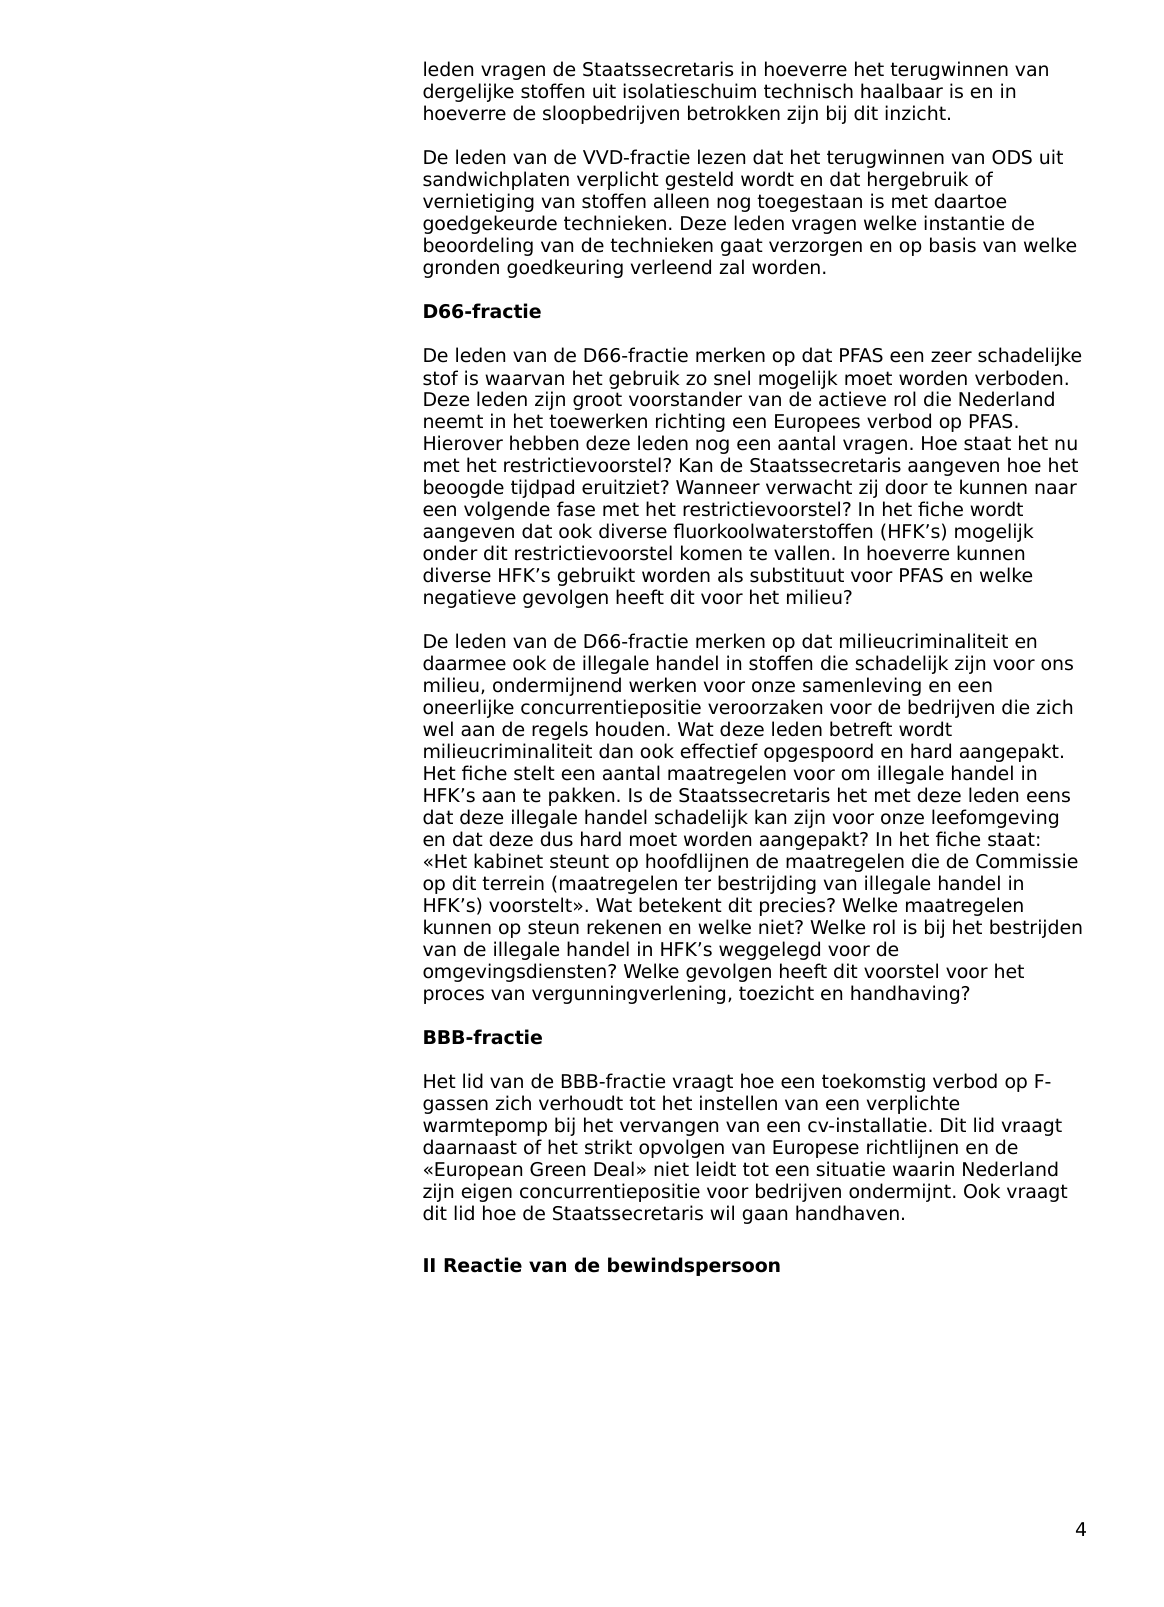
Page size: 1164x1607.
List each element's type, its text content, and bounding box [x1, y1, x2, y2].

text De leden van de VVD-fractie lezen dat het terugwinnen van ODS uit sandwichplaten verplicht gesteld wordt en dat hergebruik of vernietiging van stoffen alleen nog toegestaan is met daartoe goedgekeurde technieken. Deze leden vragen welke instantie de beoordeling van de technieken gaat verzorgen en op basis van welke gronden goedkeuring verleend zal worden. [422, 147, 1087, 279]
text De leden van de D66-fractie merken op dat PFAS een zeer schadelijke stof is waarvan het gebruik zo snel mogelijk moet worden verboden. Deze leden zijn groot voorstander van de actieve rol die Nederland neemt in het toewerken richting een Europees verbod op PFAS. Hierover hebben deze leden nog een aantal vragen. Hoe staat het nu met het restrictievoorstel? Kan de Staatssecretaris aangeven hoe het beoogde tijdpad eruitziet? Wanneer verwacht zij door te kunnen naar een volgende fase met het restrictievoorstel? In het fiche wordt aangeven dat ook diverse fluorkoolwaterstoffen (HFK’s) mogelijk onder dit restrictievoorstel komen te vallen. In hoeverre kunnen diverse HFK’s gebruikt worden als substituut voor PFAS en welke negatieve gevolgen heeft dit voor het milieu? [422, 345, 1087, 609]
text Het lid van de BBB-fractie vraagt hoe een toekomstig verbod op F-gassen zich verhoudt tot het instellen van een verplichte warmtepomp bij het vervangen van een cv-installatie. Dit lid vraagt daarnaast of het strikt opvolgen van Europese richtlijnen en de «European Green Deal» niet leidt tot een situatie waarin Nederland zijn eigen concurrentiepositie voor bedrijven ondermijnt. Ook vraagt dit lid hoe de Staatssecretaris wil gaan handhaven. [422, 1071, 1087, 1225]
text leden vragen de Staatssecretaris in hoeverre het terugwinnen van dergelijke stoffen uit isolatieschuim technisch haalbaar is en in hoeverre de sloopbedrijven betrokken zijn bij dit inzicht. [422, 59, 1087, 125]
subtitle D66-fractie [422, 301, 1087, 323]
subtitle II Reactie van de bewindspersoon [422, 1255, 1087, 1277]
subtitle BBB-fractie [422, 1027, 1087, 1049]
text De leden van de D66-fractie merken op dat milieucriminaliteit en daarmee ook de illegale handel in stoffen die schadelijk zijn voor ons milieu, ondermijnend werken voor onze samenleving en een oneerlijke concurrentiepositie veroorzaken voor de bedrijven die zich wel aan de regels houden. Wat deze leden betreft wordt milieucriminaliteit dan ook effectief opgespoord en hard aangepakt. Het fiche stelt een aantal maatregelen voor om illegale handel in HFK’s aan te pakken. Is de Staatssecretaris het met deze leden eens dat deze illegale handel schadelijk kan zijn voor onze leefomgeving en dat deze dus hard moet worden aangepakt? In het fiche staat: «Het kabinet steunt op hoofdlijnen de maatregelen die de Commissie op dit terrein (maatregelen ter bestrijding van illegale handel in HFK’s) voorstelt». Wat betekent dit precies? Welke maatregelen kunnen op steun rekenen en welke niet? Welke rol is bij het bestrijden van de illegale handel in HFK’s weggelegd voor de omgevingsdiensten? Welke gevolgen heeft dit voorstel voor het proces van vergunningverlening, toezicht en handhaving? [422, 631, 1087, 1005]
